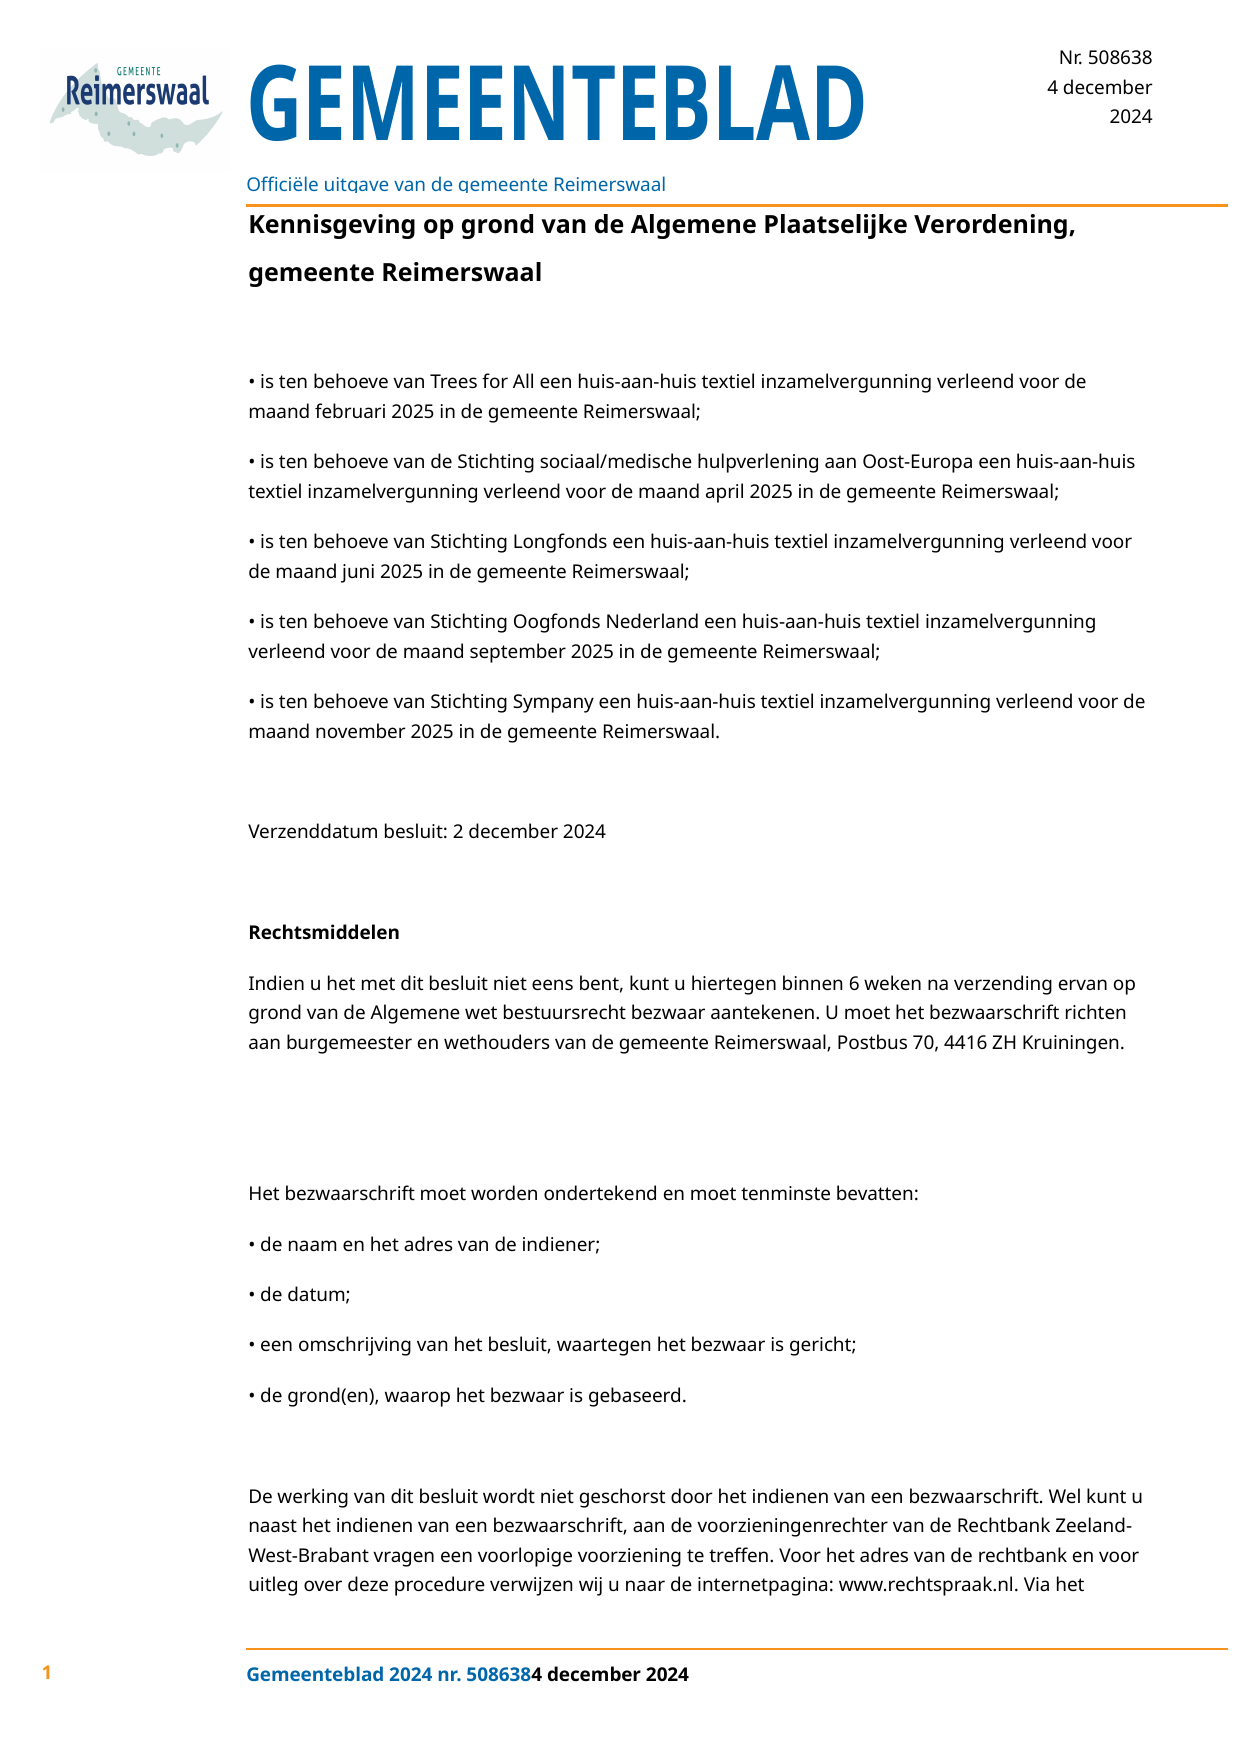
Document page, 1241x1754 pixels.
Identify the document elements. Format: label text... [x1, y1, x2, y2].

text Verzenddatum besluit: 2 december 2024 [248, 819, 1152, 844]
text • de naam en het adres van de indiener; [248, 1231, 1152, 1257]
text Het bezwaarschrift moet worden ondertekend en moet tenminste bevatten: [248, 1180, 1152, 1206]
picture [41, 47, 231, 172]
text • de grond(en), waarop het bezwaar is gebaseerd. [248, 1382, 1152, 1408]
text • is ten behoeve van Stichting Longfonds een huis-aan-huis textiel inzamelvergunning verleend voor de maand juni 2025 in de gemeente Reimerswaal; [248, 528, 1152, 584]
text • de datum; [248, 1281, 1152, 1307]
text Kennisgeving op grond van de Algemene Plaatselijke Verordening, gemeente Reimerswaal [248, 207, 1152, 288]
text Rechtsmiddelen [248, 919, 1152, 945]
text • is ten behoeve van Stichting Sympany een huis-aan-huis textiel inzamelvergunning verleend voor de maand november 2025 in de gemeente Reimerswaal. [248, 688, 1152, 744]
text • een omschrijving van het besluit, waartegen het bezwaar is gericht; [248, 1332, 1152, 1357]
text • is ten behoeve van Trees for All een huis-aan-huis textiel inzamelvergunning verleend voor de maand februari 2025 in de gemeente Reimerswaal; [248, 368, 1152, 424]
text Indien u het met dit besluit niet eens bent, kunt u hiertegen binnen 6 weken na verzending ervan op grond van de Algemene wet bestuursrecht bezwaar aantekenen. U moet het bezwaarschrift richten aan burgemeester en wethouders van de gemeente Reimerswaal, Postbus 70, 4416 ZH Kruiningen. [248, 970, 1152, 1055]
text De werking van dit besluit wordt niet geschorst door het indienen van een bezwaarschrift. Wel kunt u naast het indienen van een bezwaarschrift, aan de voorzieningenrechter van de Rechtbank Zeeland-West-Brabant vragen een voorlopige voorziening te treffen. Voor het adres van de rechtbank en voor uitleg over deze procedure verwijzen wij u naar de internetpagina: www.rechtspraak.nl. Via het [248, 1483, 1152, 1597]
text • is ten behoeve van Stichting Oogfonds Nederland een huis-aan-huis textiel inzamelvergunning verleend voor de maand september 2025 in de gemeente Reimerswaal; [248, 608, 1152, 664]
text • is ten behoeve van de Stichting sociaal/medische hulpverlening aan Oost-Europa een huis-aan-huis textiel inzamelvergunning verleend voor de maand april 2025 in de gemeente Reimerswaal; [248, 448, 1152, 504]
